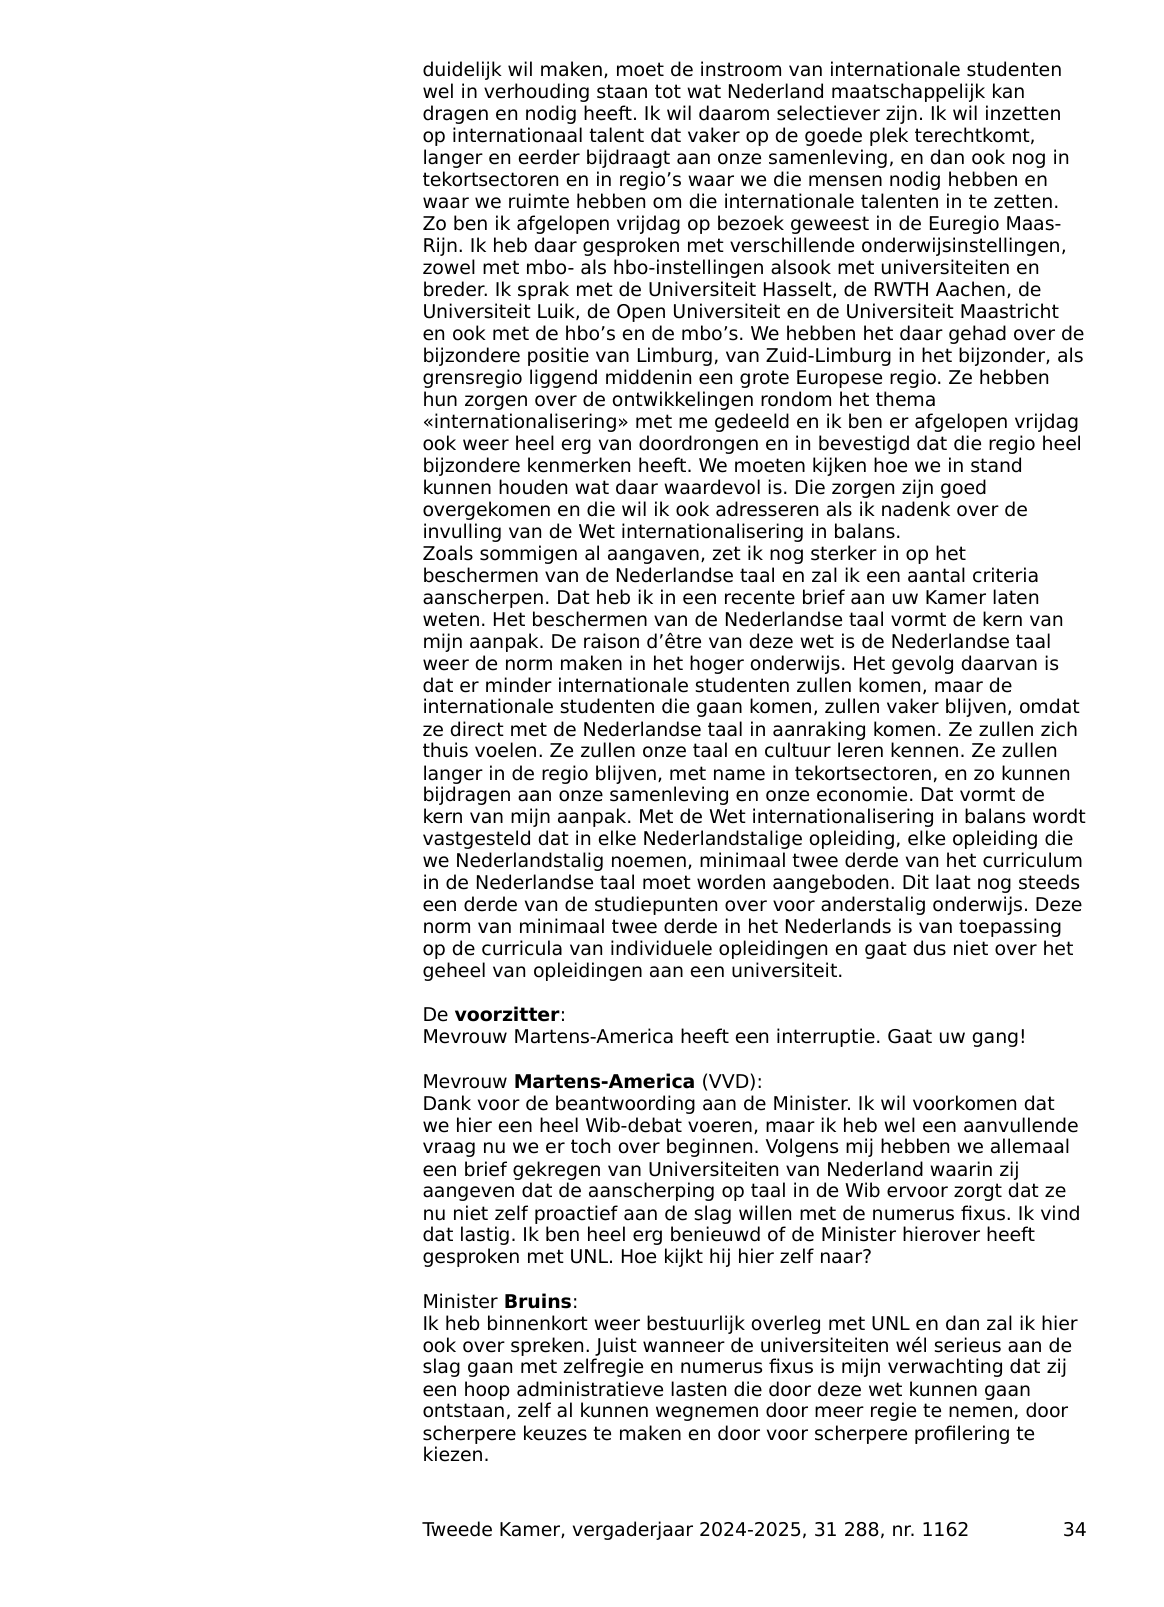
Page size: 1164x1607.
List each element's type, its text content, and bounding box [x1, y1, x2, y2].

text Ik heb binnenkort weer bestuurlijk overleg met UNL en dan zal ik hier ook over spreken. Juist wanneer de universiteiten wél serieus aan de slag gaan met zelfregie en numerus fixus is mijn verwachting dat zij een hoop administratieve lasten die door deze wet kunnen gaan ontstaan, zelf al kunnen wegnemen door meer regie te nemen, door scherpere keuzes te maken en door voor scherpere profilering te kiezen. [422, 1312, 1087, 1466]
text Minister Bruins: [422, 1291, 1087, 1312]
text Mevrouw Martens-America heeft een interruptie. Gaat uw gang! [422, 1026, 1087, 1048]
text De voorzitter: [422, 1004, 1087, 1026]
text Zoals sommigen al aangaven, zet ik nog sterker in op het beschermen van de Nederlandse taal en zal ik een aantal criteria aanscherpen. Dat heb ik in een recente brief aan uw Kamer laten weten. Het beschermen van de Nederlandse taal vormt de kern van mijn aanpak. De raison d’être van deze wet is de Nederlandse taal weer de norm maken in het hoger onderwijs. Het gevolg daarvan is dat er minder internationale studenten zullen komen, maar de internationale studenten die gaan komen, zullen vaker blijven, omdat ze direct met de Nederlandse taal in aanraking komen. Ze zullen zich thuis voelen. Ze zullen onze taal en cultuur leren kennen. Ze zullen langer in de regio blijven, met name in tekortsectoren, en zo kunnen bijdragen aan onze samenleving en onze economie. Dat vormt de kern van mijn aanpak. Met de Wet internationalisering in balans wordt vastgesteld dat in elke Nederlandstalige opleiding, elke opleiding die we Nederlandstalig noemen, minimaal twee derde van het curriculum in de Nederlandse taal moet worden aangeboden. Dit laat nog steeds een derde van de studiepunten over voor anderstalig onderwijs. Deze norm van minimaal twee derde in het Nederlands is van toepassing op de curricula van individuele opleidingen en gaat dus niet over het geheel van opleidingen aan een universiteit. [422, 543, 1087, 982]
text Mevrouw Martens-America (VVD): [422, 1071, 1087, 1092]
text duidelijk wil maken, moet de instroom van internationale studenten wel in verhouding staan tot wat Nederland maatschappelijk kan dragen en nodig heeft. Ik wil daarom selectiever zijn. Ik wil inzetten op internationaal talent dat vaker op de goede plek terechtkomt, langer en eerder bijdraagt aan onze samenleving, en dan ook nog in tekortsectoren en in regio’s waar we die mensen nodig hebben en waar we ruimte hebben om die internationale talenten in te zetten. Zo ben ik afgelopen vrijdag op bezoek geweest in de Euregio Maas-Rijn. Ik heb daar gesproken met verschillende onderwijsinstellingen, zowel met mbo- als hbo-instellingen alsook met universiteiten en breder. Ik sprak met de Universiteit Hasselt, de RWTH Aachen, de Universiteit Luik, de Open Universiteit en de Universiteit Maastricht en ook met de hbo’s en de mbo’s. We hebben het daar gehad over de bijzondere positie van Limburg, van Zuid-Limburg in het bijzonder, als grensregio liggend middenin een grote Europese regio. Ze hebben hun zorgen over de ontwikkelingen rondom het thema «internationalisering» met me gedeeld en ik ben er afgelopen vrijdag ook weer heel erg van doordrongen en in bevestigd dat die regio heel bijzondere kenmerken heeft. We moeten kijken hoe we in stand kunnen houden wat daar waardevol is. Die zorgen zijn goed overgekomen en die wil ik ook adresseren als ik nadenk over de invulling van de Wet internationalisering in balans. [422, 59, 1087, 543]
text Dank voor de beantwoording aan de Minister. Ik wil voorkomen dat we hier een heel Wib-debat voeren, maar ik heb wel een aanvullende vraag nu we er toch over beginnen. Volgens mij hebben we allemaal een brief gekregen van Universiteiten van Nederland waarin zij aangeven dat de aanscherping op taal in de Wib ervoor zorgt dat ze nu niet zelf proactief aan de slag willen met de numerus fixus. Ik vind dat lastig. Ik ben heel erg benieuwd of de Minister hierover heeft gesproken met UNL. Hoe kijkt hij hier zelf naar? [422, 1092, 1087, 1268]
